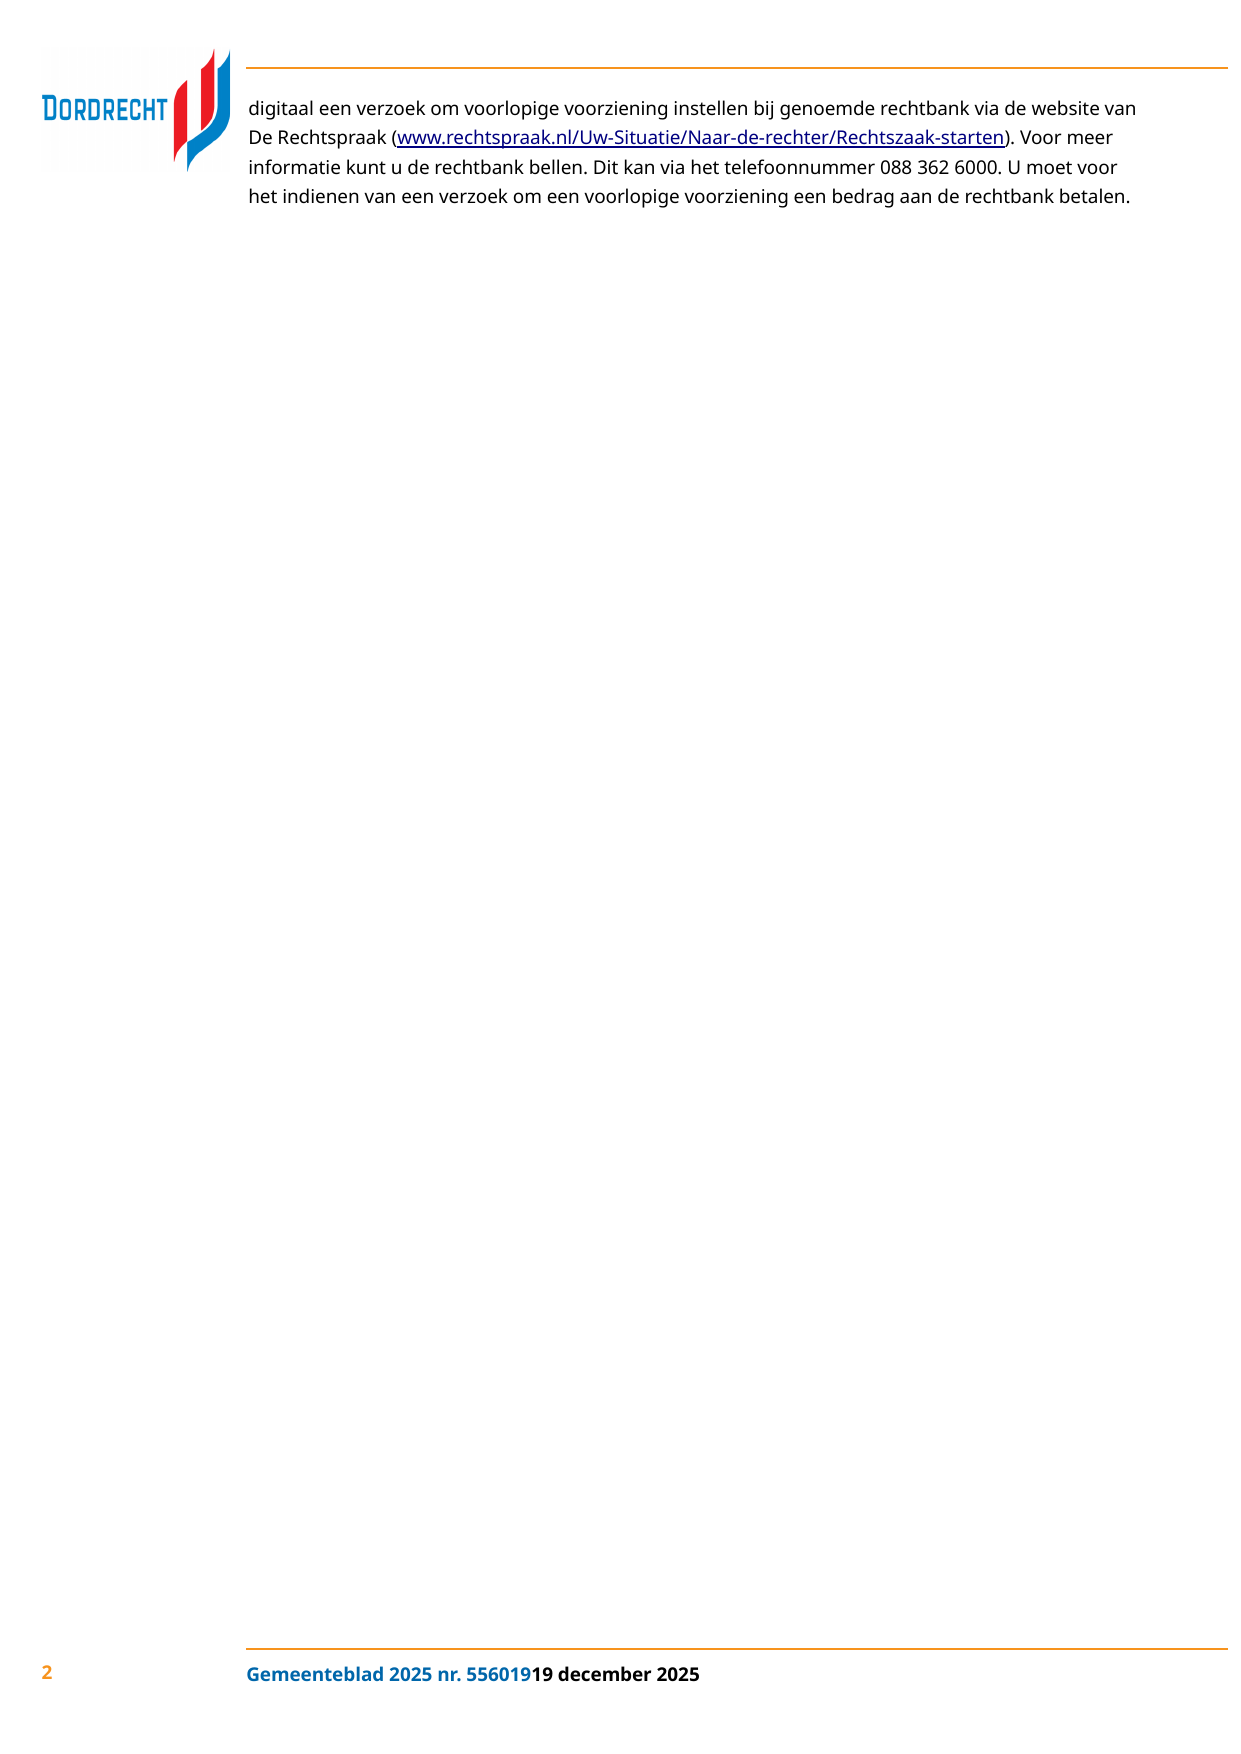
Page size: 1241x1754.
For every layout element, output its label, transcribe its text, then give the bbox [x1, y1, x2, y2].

text digitaal een verzoek om voorlopige voorziening instellen bij genoemde rechtbank via de website van De Rechtspraak (www.rechtspraak.nl/Uw-Situatie/Naar-de-rechter/Rechtszaak-starten). Voor meer informatie kunt u de rechtbank bellen. Dit kan via het telefoonnummer 088 362 6000. U moet voor het indienen van een verzoek om een voorlopige voorziening een bedrag aan de rechtbank betalen. [248, 95, 1152, 209]
picture [41, 47, 231, 172]
